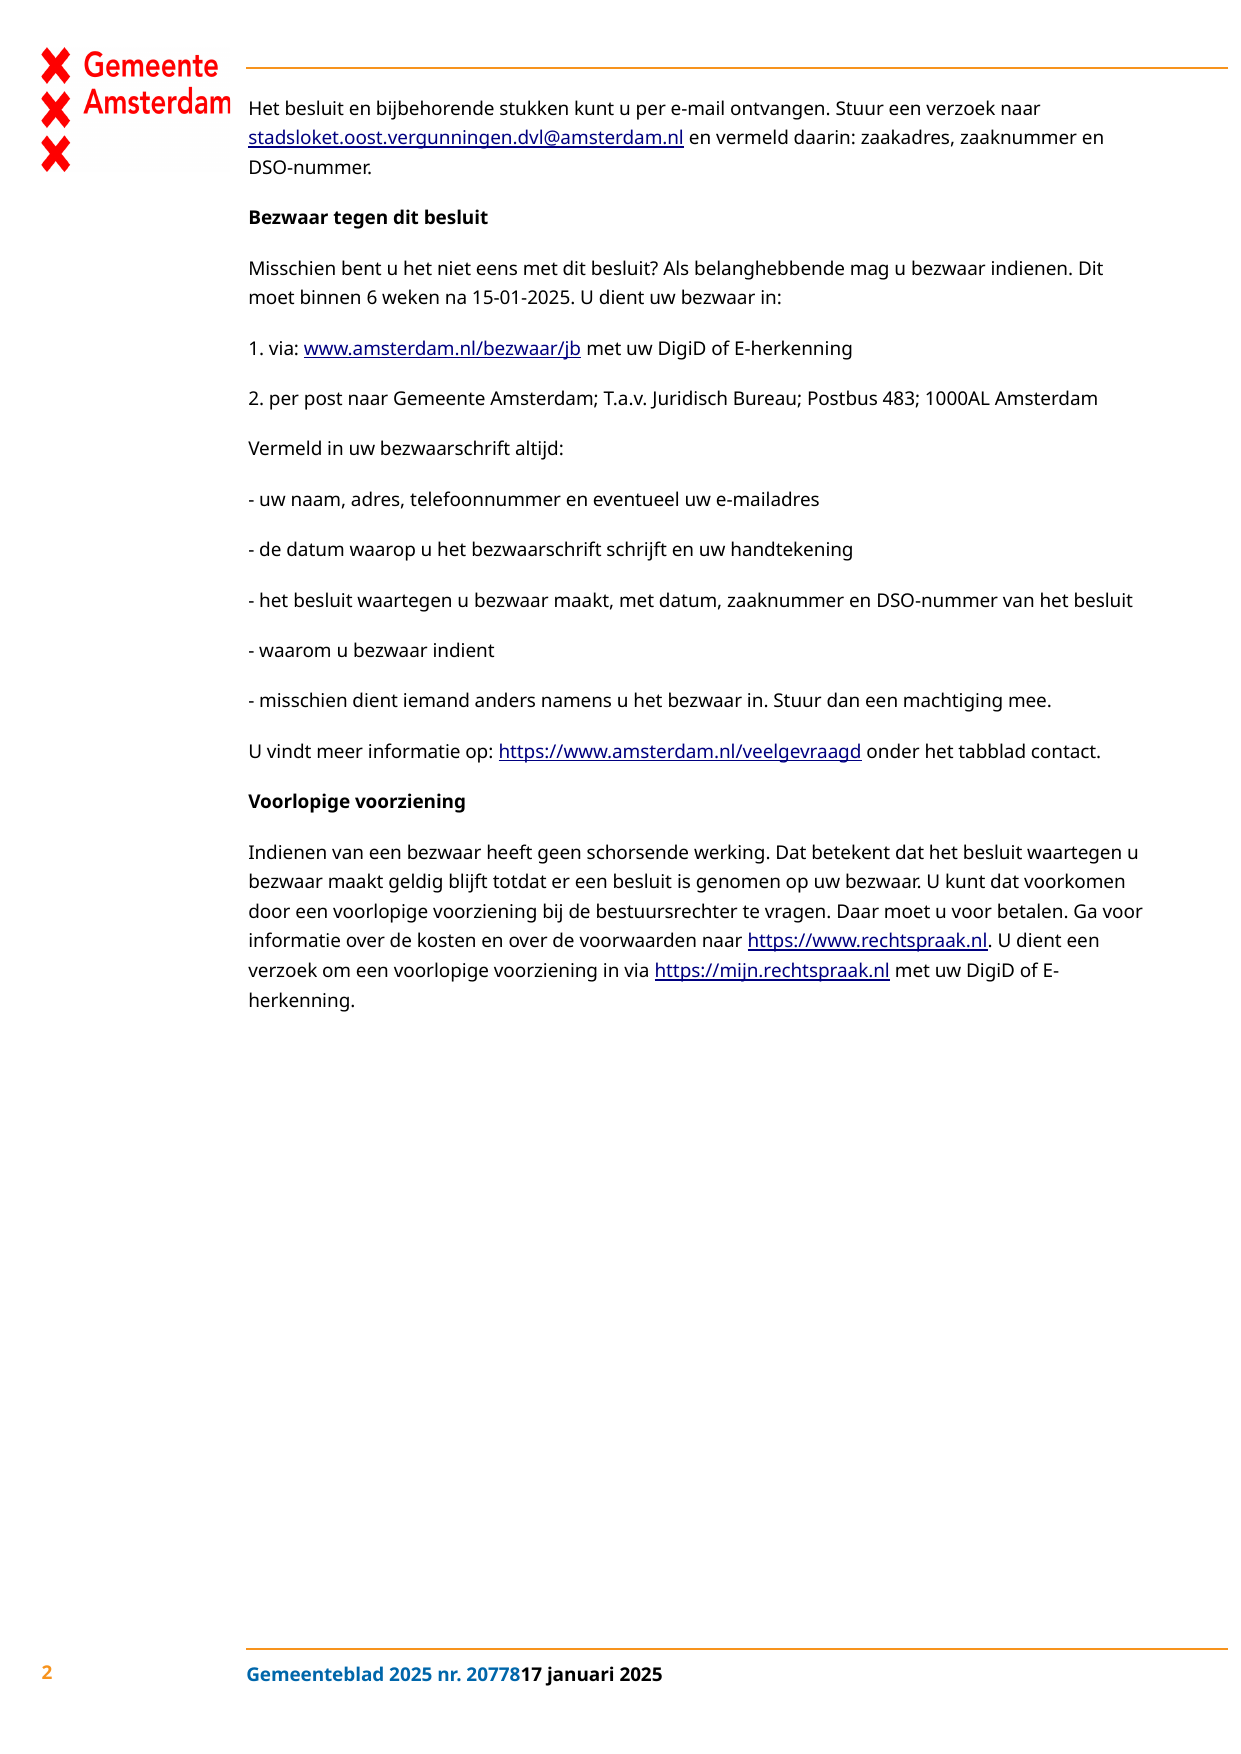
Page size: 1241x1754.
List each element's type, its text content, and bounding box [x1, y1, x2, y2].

text - waarom u bezwaar indient [248, 637, 1152, 663]
text Voorlopige voorziening [248, 788, 1152, 814]
text Misschien bent u het niet eens met dit besluit? Als belanghebbende mag u bezwaar indienen. Dit moet binnen 6 weken na 15-01-2025. U dient uw bezwaar in: [248, 255, 1152, 310]
text Bezwaar tegen dit besluit [248, 204, 1152, 230]
text Vermeld in uw bezwaarschrift altijd: [248, 436, 1152, 461]
text 2. per post naar Gemeente Amsterdam; T.a.v. Juridisch Bureau; Postbus 483; 1000AL Amsterdam [248, 385, 1152, 411]
text 1. via: www.amsterdam.nl/bezwaar/jb met uw DigiD of E-herkenning [248, 335, 1152, 361]
text - de datum waarop u het bezwaarschrift schrijft en uw handtekening [248, 536, 1152, 562]
text Indienen van een bezwaar heeft geen schorsende werking. Dat betekent dat het besluit waartegen u bezwaar maakt geldig blijft totdat er een besluit is genomen op uw bezwaar. U kunt dat voorkomen door een voorlopige voorziening bij de bestuursrechter te vragen. Daar moet u voor betalen. Ga voor informatie over de kosten en over de voorwaarden naar https://www.rechtspraak.nl. U dient een verzoek om een voorlopige voorziening in via https://mijn.rechtspraak.nl met uw DigiD of E-herkenning. [248, 839, 1152, 1013]
text - het besluit waartegen u bezwaar maakt, met datum, zaaknummer en DSO-nummer van het besluit [248, 587, 1152, 613]
text Het besluit en bijbehorende stukken kunt u per e-mail ontvangen. Stuur een verzoek naar stadsloket.oost.vergunningen.dvl@amsterdam.nl en vermeld daarin: zaakadres, zaaknummer en DSO-nummer. [248, 95, 1152, 180]
text - misschien dient iemand anders namens u het bezwaar in. Stuur dan een machtiging mee. [248, 688, 1152, 713]
text - uw naam, adres, telefoonnummer en eventueel uw e-mailadres [248, 486, 1152, 512]
picture [41, 47, 231, 172]
text U vindt meer informatie op: https://www.amsterdam.nl/veelgevraagd onder het tabblad contact. [248, 738, 1152, 764]
